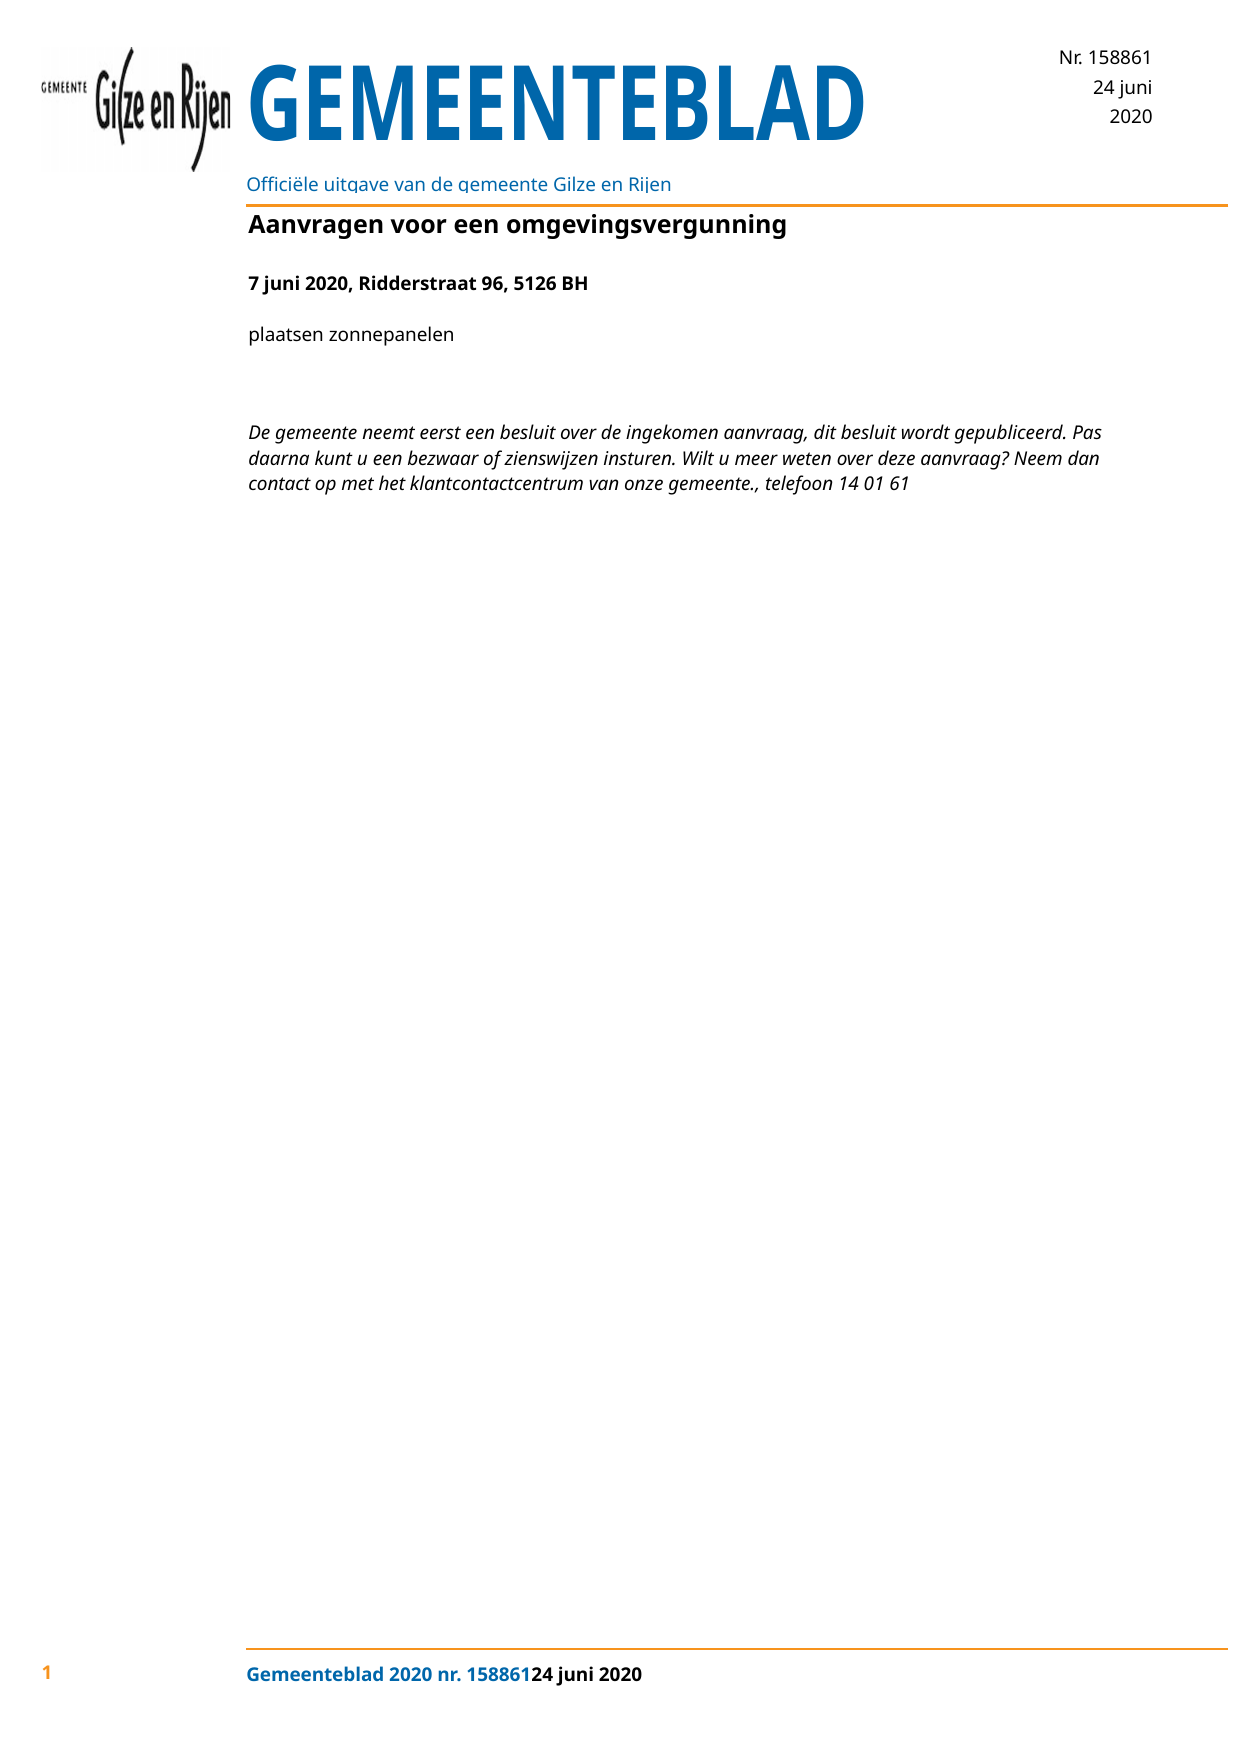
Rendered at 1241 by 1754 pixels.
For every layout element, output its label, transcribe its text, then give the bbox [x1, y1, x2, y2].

text De gemeente neemt eerst een besluit over de ingekomen aanvraag, dit besluit wordt gepubliceerd. Pas daarna kunt u een bezwaar of zienswijzen insturen. Wilt u meer weten over deze aanvraag? Neem dan contact op met het klantcontactcentrum van onze gemeente., telefoon 14 01 61 [248, 419, 1152, 496]
text 7 juni 2020, Ridderstraat 96, 5126 BH [248, 270, 1152, 296]
picture [41, 47, 231, 172]
text plaatsen zonnepanelen [248, 321, 1152, 346]
text Aanvragen voor een omgevingsvergunning [248, 207, 1152, 241]
